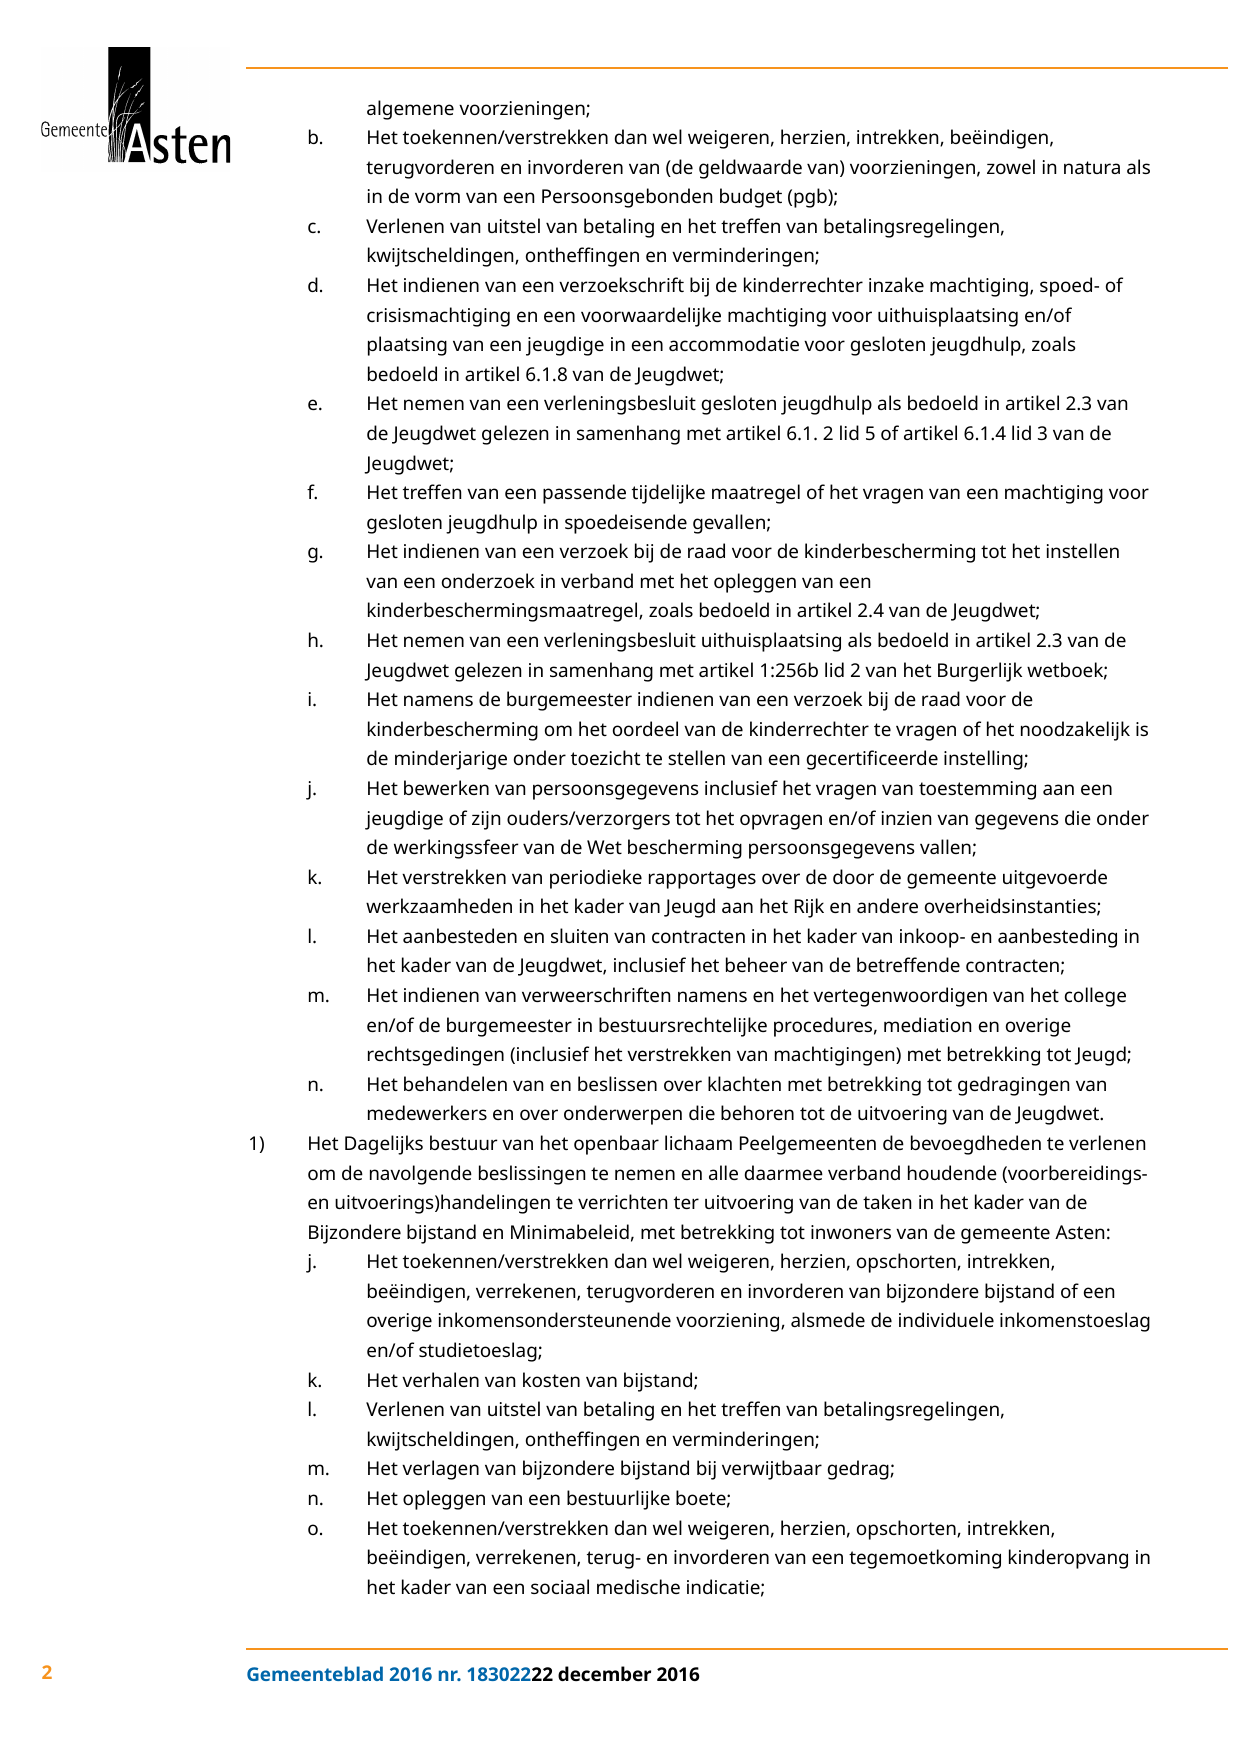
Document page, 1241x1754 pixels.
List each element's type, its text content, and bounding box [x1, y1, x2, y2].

list Het behandelen van en beslissen over klachten met betrekking tot gedragingen van medewerkers en over onderwerpen die behoren tot de uitvoering van de Jeugdwet. [307, 1071, 1152, 1126]
list Het treffen van een passende tijdelijke maatregel of het vragen van een machtiging voor gesloten jeugdhulp in spoedeisende gevallen; [307, 479, 1152, 535]
list Het verstrekken van periodieke rapportages over de door de gemeente uitgevoerde werkzaamheden in het kader van Jeugd aan het Rijk en andere overheidsinstanties; [307, 864, 1152, 919]
list Het nemen van een verleningsbesluit uithuisplaatsing als bedoeld in artikel 2.3 van de Jeugdwet gelezen in samenhang met artikel 1:256b lid 2 van het Burgerlijk wetboek; [307, 627, 1152, 683]
list Verlenen van uitstel van betaling en het treffen van betalingsregelingen, kwijtscheldingen, ontheffingen en verminderingen; [307, 213, 1152, 268]
list Het indienen van een verzoek bij de raad voor de kinderbescherming tot het instellen van een onderzoek in verband met het opleggen van een kinderbeschermingsmaatregel, zoals bedoeld in artikel 2.4 van de Jeugdwet; [307, 538, 1152, 623]
list Het bewerken van persoonsgegevens inclusief het vragen van toestemming aan een jeugdige of zijn ouders/verzorgers tot het opvragen en/of inzien van gegevens die onder de werkingssfeer van de Wet bescherming persoonsgegevens vallen; [307, 775, 1152, 860]
list Het verhalen van kosten van bijstand; [307, 1367, 1152, 1393]
list Het Dagelijks bestuur van het openbaar lichaam Peelgemeenten de bevoegdheden te verlenen om de navolgende beslissingen te nemen en alle daarmee verband houdende (voorbereidings- en uitvoerings)handelingen te verrichten ter uitvoering van de taken in het kader van de Bijzondere bijstand en Minimabeleid, met betrekking tot inwoners van de gemeente Asten: [248, 1130, 1152, 1245]
list Het indienen van verweerschriften namens en het vertegenwoordigen van het college en/of de burgemeester in bestuursrechtelijke procedures, mediation en overige rechtsgedingen (inclusief het verstrekken van machtigingen) met betrekking tot Jeugd; [307, 982, 1152, 1067]
list algemene voorzieningen; [307, 95, 1152, 121]
list Het verlagen van bijzondere bijstand bij verwijtbaar gedrag; [307, 1456, 1152, 1481]
list Het indienen van een verzoekschrift bij de kinderrechter inzake machtiging, spoed- of crisismachtiging en een voorwaardelijke machtiging voor uithuisplaatsing en/of plaatsing van een jeugdige in een accommodatie voor gesloten jeugdhulp, zoals bedoeld in artikel 6.1.8 van de Jeugdwet; [307, 272, 1152, 387]
list Het toekennen/verstrekken dan wel weigeren, herzien, opschorten, intrekken, beëindigen, verrekenen, terugvorderen en invorderen van bijzondere bijstand of een overige inkomensondersteunende voorziening, alsmede de individuele inkomenstoeslag en/of studietoeslag; [307, 1248, 1152, 1363]
list Het opleggen van een bestuurlijke boete; [307, 1485, 1152, 1511]
list Verlenen van uitstel van betaling en het treffen van betalingsregelingen, kwijtscheldingen, ontheffingen en verminderingen; [307, 1396, 1152, 1452]
list Het toekennen/verstrekken dan wel weigeren, herzien, opschorten, intrekken, beëindigen, verrekenen, terug- en invorderen van een tegemoetkoming kinderopvang in het kader van een sociaal medische indicatie; [307, 1515, 1152, 1600]
list Het aanbesteden en sluiten van contracten in het kader van inkoop- en aanbesteding in het kader van de Jeugdwet, inclusief het beheer van de betreffende contracten; [307, 923, 1152, 978]
list Het toekennen/verstrekken dan wel weigeren, herzien, intrekken, beëindigen, terugvorderen en invorderen van (de geldwaarde van) voorzieningen, zowel in natura als in de vorm van een Persoonsgebonden budget (pgb); [307, 124, 1152, 209]
picture [41, 47, 231, 172]
list Het nemen van een verleningsbesluit gesloten jeugdhulp als bedoeld in artikel 2.3 van de Jeugdwet gelezen in samenhang met artikel 6.1. 2 lid 5 of artikel 6.1.4 lid 3 van de Jeugdwet; [307, 391, 1152, 476]
list Het namens de burgemeester indienen van een verzoek bij de raad voor de kinderbescherming om het oordeel van de kinderrechter te vragen of het noodzakelijk is de minderjarige onder toezicht te stellen van een gecertificeerde instelling; [307, 686, 1152, 771]
